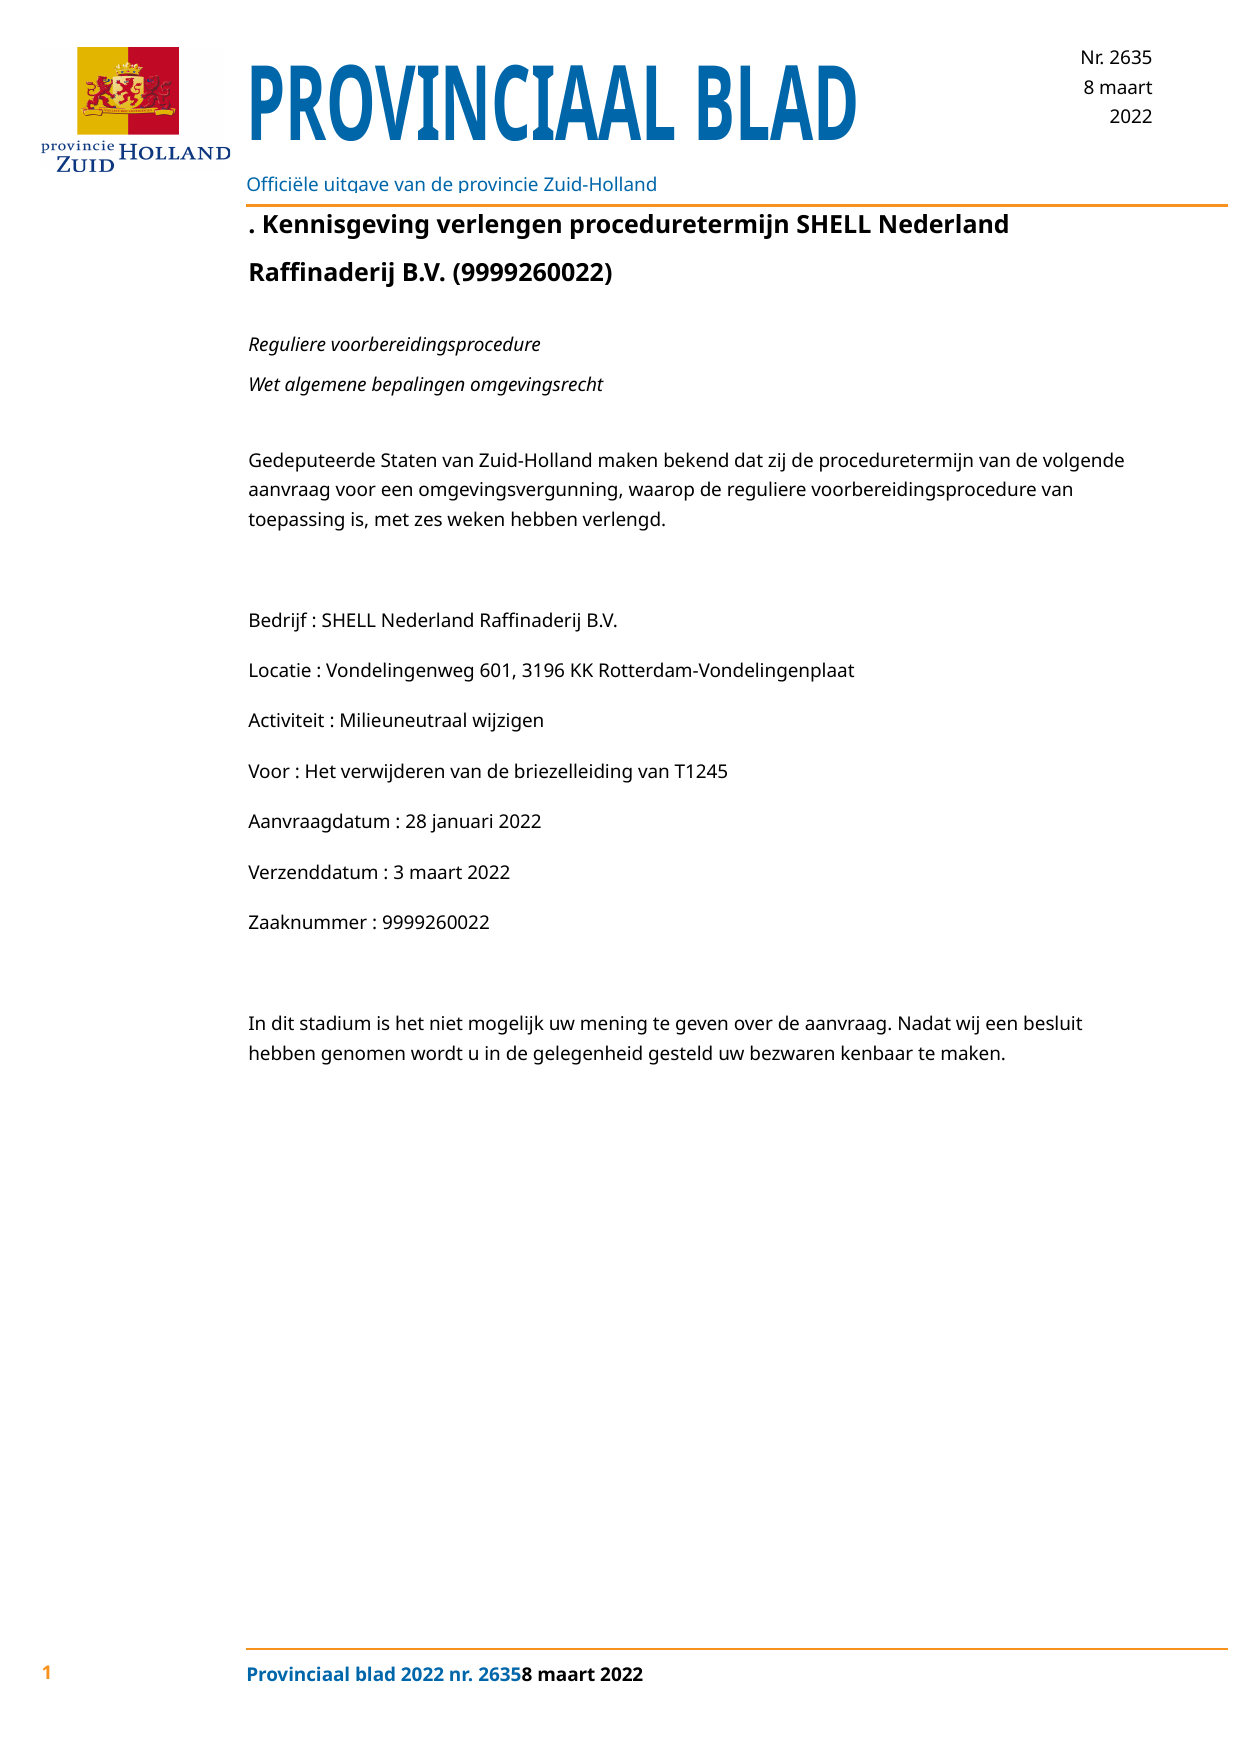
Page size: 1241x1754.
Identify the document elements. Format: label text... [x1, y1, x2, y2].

text Voor : Het verwijderen van de briezelleiding van T1245 [248, 758, 1152, 784]
text In dit stadium is het niet mogelijk uw mening te geven over de aanvraag. Nadat wij een besluit hebben genomen wordt u in de gelegenheid gesteld uw bezwaren kenbaar te maken. [248, 1010, 1152, 1066]
text Zaaknummer : 9999260022 [248, 909, 1152, 935]
text Aanvraagdatum : 28 januari 2022 [248, 808, 1152, 834]
text . Kennisgeving verlengen proceduretermijn SHELL Nederland Raffinaderij B.V. (9999260022) [248, 207, 1152, 288]
picture [41, 47, 231, 172]
text Verzenddatum : 3 maart 2022 [248, 859, 1152, 885]
text Activiteit : Milieuneutraal wijzigen [248, 708, 1152, 733]
text Wet algemene bepalingen omgevingsrecht [248, 371, 1152, 396]
text Bedrijf : SHELL Nederland Raffinaderij B.V. [248, 607, 1152, 633]
text Gedeputeerde Staten van Zuid-Holland maken bekend dat zij de proceduretermijn van de volgende aanvraag voor een omgevingsvergunning, waarop de reguliere voorbereidingsprocedure van toepassing is, met zes weken hebben verlengd. [248, 447, 1152, 532]
text Locatie : Vondelingenweg 601, 3196 KK Rotterdam-Vondelingenplaat [248, 657, 1152, 683]
text Reguliere voorbereidingsprocedure [248, 331, 1152, 357]
